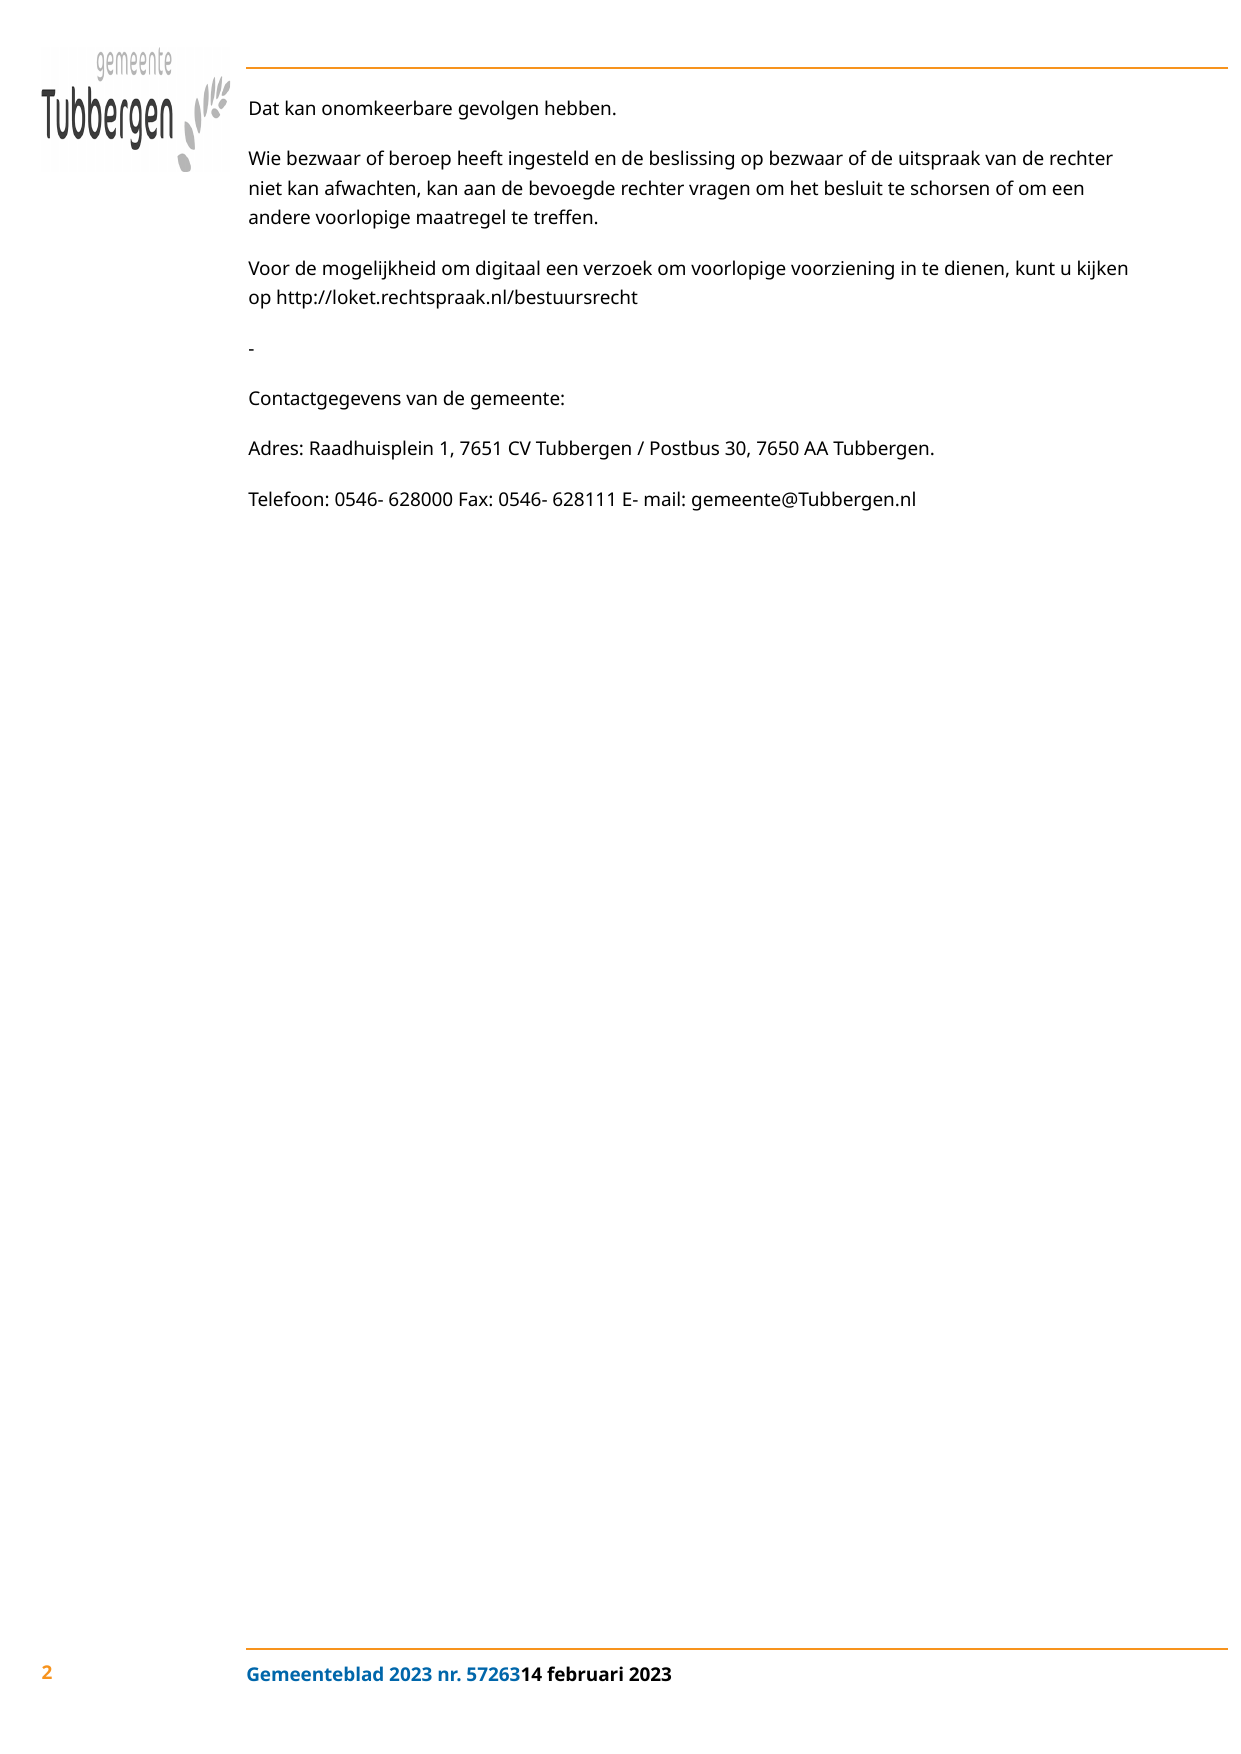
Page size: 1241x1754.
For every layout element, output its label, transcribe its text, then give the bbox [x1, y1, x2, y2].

picture [41, 47, 231, 172]
text Dat kan onomkeerbare gevolgen hebben. [248, 95, 1152, 121]
text Voor de mogelijkheid om digitaal een verzoek om voorlopige voorziening in te dienen, kunt u kijken op http://loket.rechtspraak.nl/bestuursrecht [248, 255, 1152, 310]
text Wie bezwaar of beroep heeft ingesteld en de beslissing op bezwaar of de uitspraak van de rechter niet kan afwachten, kan aan de bevoegde rechter vragen om het besluit te schorsen of om een andere voorlopige maatregel te treffen. [248, 145, 1152, 230]
text Contactgegevens van de gemeente: [248, 385, 1152, 411]
text - [248, 335, 1152, 361]
text Telefoon: 0546- 628000 Fax: 0546- 628111 E- mail: gemeente@Tubbergen.nl [248, 486, 1152, 512]
text Adres: Raadhuisplein 1, 7651 CV Tubbergen / Postbus 30, 7650 AA Tubbergen. [248, 436, 1152, 461]
